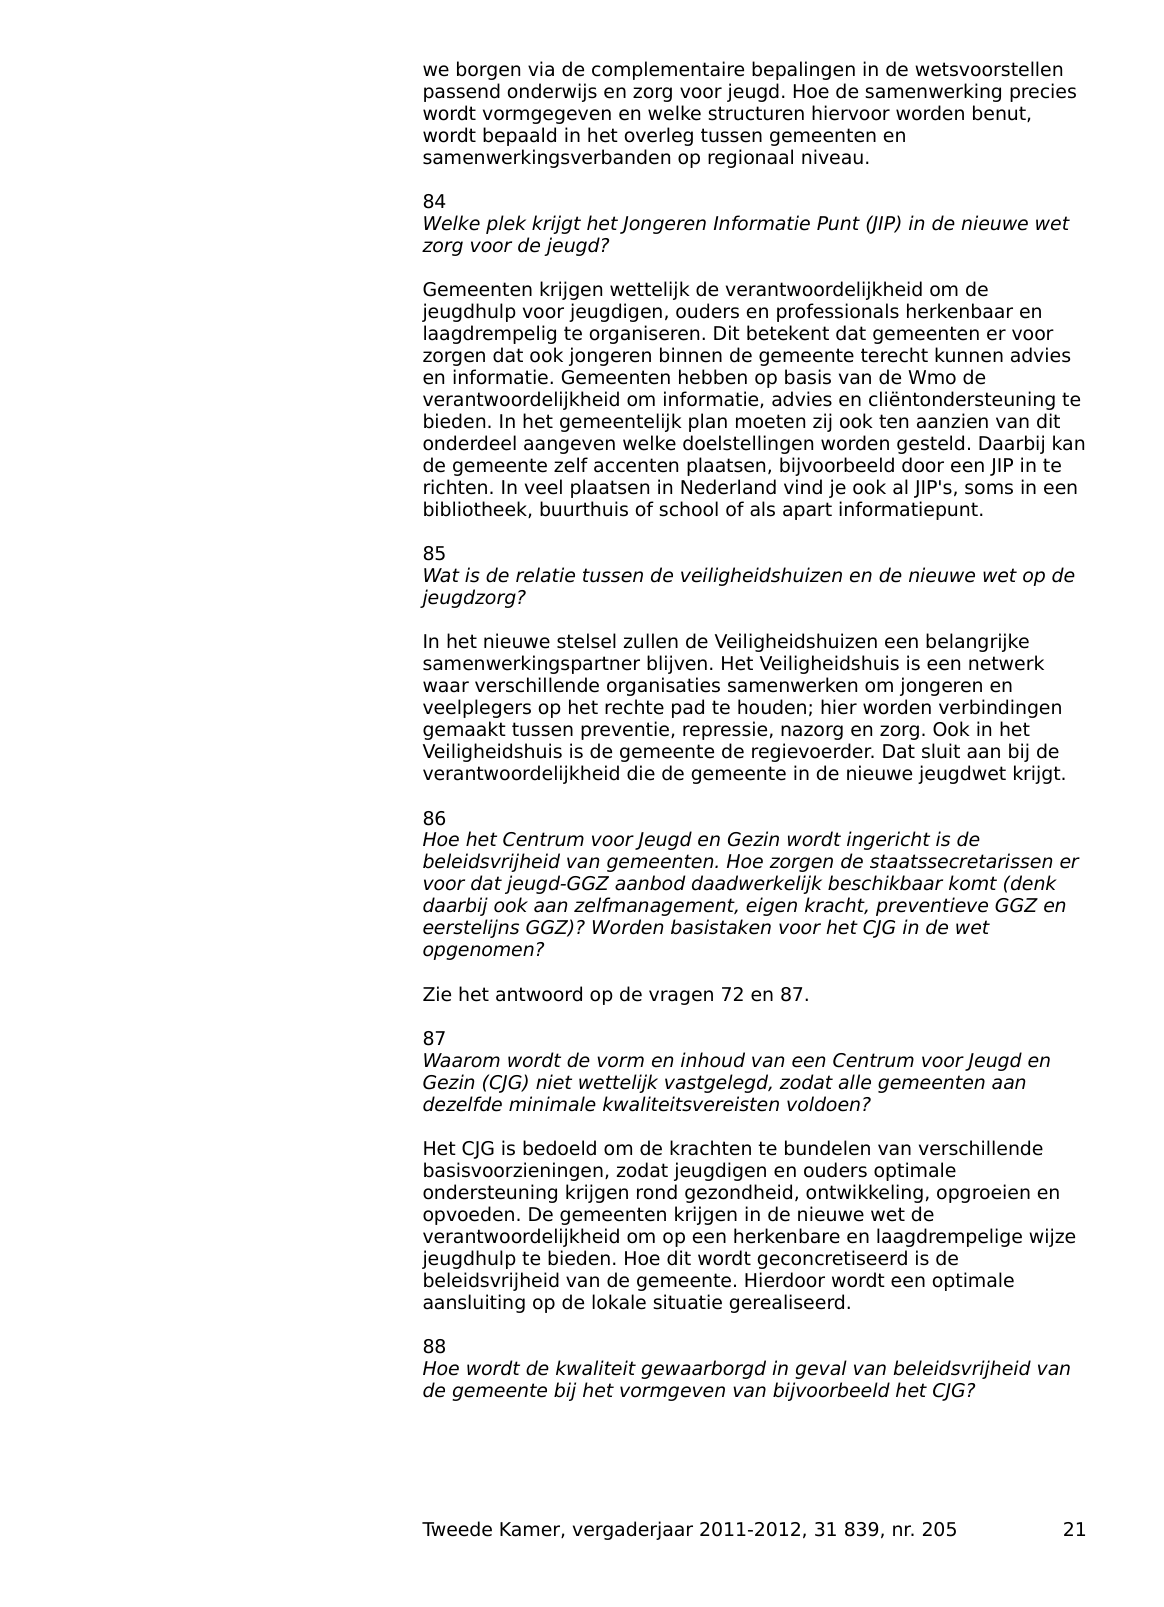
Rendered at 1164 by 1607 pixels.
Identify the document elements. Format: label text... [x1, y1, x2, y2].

text we borgen via de complementaire bepalingen in de wetsvoorstellen passend onderwijs en zorg voor jeugd. Hoe de samenwerking precies wordt vormgegeven en welke structuren hiervoor worden benut, wordt bepaald in het overleg tussen gemeenten en samenwerkingsverbanden op regionaal niveau. [422, 59, 1087, 169]
text Zie het antwoord op de vragen 72 en 87. [422, 983, 1087, 1005]
text Waarom wordt de vorm en inhoud van een Centrum voor Jeugd en Gezin (CJG) niet wettelijk vastgelegd, zodat alle gemeenten aan dezelfde minimale kwaliteitsvereisten voldoen? [422, 1049, 1087, 1116]
text 84 [422, 191, 1087, 213]
text 87 [422, 1028, 1087, 1049]
text 85 [422, 543, 1087, 565]
text 88 [422, 1336, 1087, 1358]
text In het nieuwe stelsel zullen de Veiligheidshuizen een belangrijke samenwerkingspartner blijven. Het Veiligheidshuis is een netwerk waar verschillende organisaties samenwerken om jongeren en veelplegers op het rechte pad te houden; hier worden verbindingen gemaakt tussen preventie, repressie, nazorg en zorg. Ook in het Veiligheidshuis is de gemeente de regievoerder. Dat sluit aan bij de verantwoordelijkheid die de gemeente in de nieuwe jeugdwet krijgt. [422, 631, 1087, 785]
text Welke plek krijgt het Jongeren Informatie Punt (JIP) in de nieuwe wet zorg voor de jeugd? [422, 213, 1087, 257]
text Gemeenten krijgen wettelijk de verantwoordelijkheid om de jeugdhulp voor jeugdigen, ouders en professionals herkenbaar en laagdrempelig te organiseren. Dit betekent dat gemeenten er voor zorgen dat ook jongeren binnen de gemeente terecht kunnen advies en informatie. Gemeenten hebben op basis van de Wmo de verantwoordelijkheid om informatie, advies en cliëntondersteuning te bieden. In het gemeentelijk plan moeten zij ook ten aanzien van dit onderdeel aangeven welke doelstellingen worden gesteld. Daarbij kan de gemeente zelf accenten plaatsen, bijvoorbeeld door een JIP in te richten. In veel plaatsen in Nederland vind je ook al JIP's, soms in een bibliotheek, buurthuis of school of als apart informatiepunt. [422, 279, 1087, 521]
text Hoe het Centrum voor Jeugd en Gezin wordt ingericht is de beleidsvrijheid van gemeenten. Hoe zorgen de staatssecretarissen er voor dat jeugd-GGZ aanbod daadwerkelijk beschikbaar komt (denk daarbij ook aan zelfmanagement, eigen kracht, preventieve GGZ en eerstelijns GGZ)? Worden basistaken voor het CJG in de wet opgenomen? [422, 829, 1087, 961]
text Hoe wordt de kwaliteit gewaarborgd in geval van beleidsvrijheid van de gemeente bij het vormgeven van bijvoorbeeld het CJG? [422, 1358, 1087, 1402]
text 86 [422, 807, 1087, 829]
text Wat is de relatie tussen de veiligheidshuizen en de nieuwe wet op de jeugdzorg? [422, 565, 1087, 609]
text Het CJG is bedoeld om de krachten te bundelen van verschillende basisvoorzieningen, zodat jeugdigen en ouders optimale ondersteuning krijgen rond gezondheid, ontwikkeling, opgroeien en opvoeden. De gemeenten krijgen in de nieuwe wet de verantwoordelijkheid om op een herkenbare en laagdrempelige wijze jeugdhulp te bieden. Hoe dit wordt geconcretiseerd is de beleidsvrijheid van de gemeente. Hierdoor wordt een optimale aansluiting op de lokale situatie gerealiseerd. [422, 1138, 1087, 1313]
